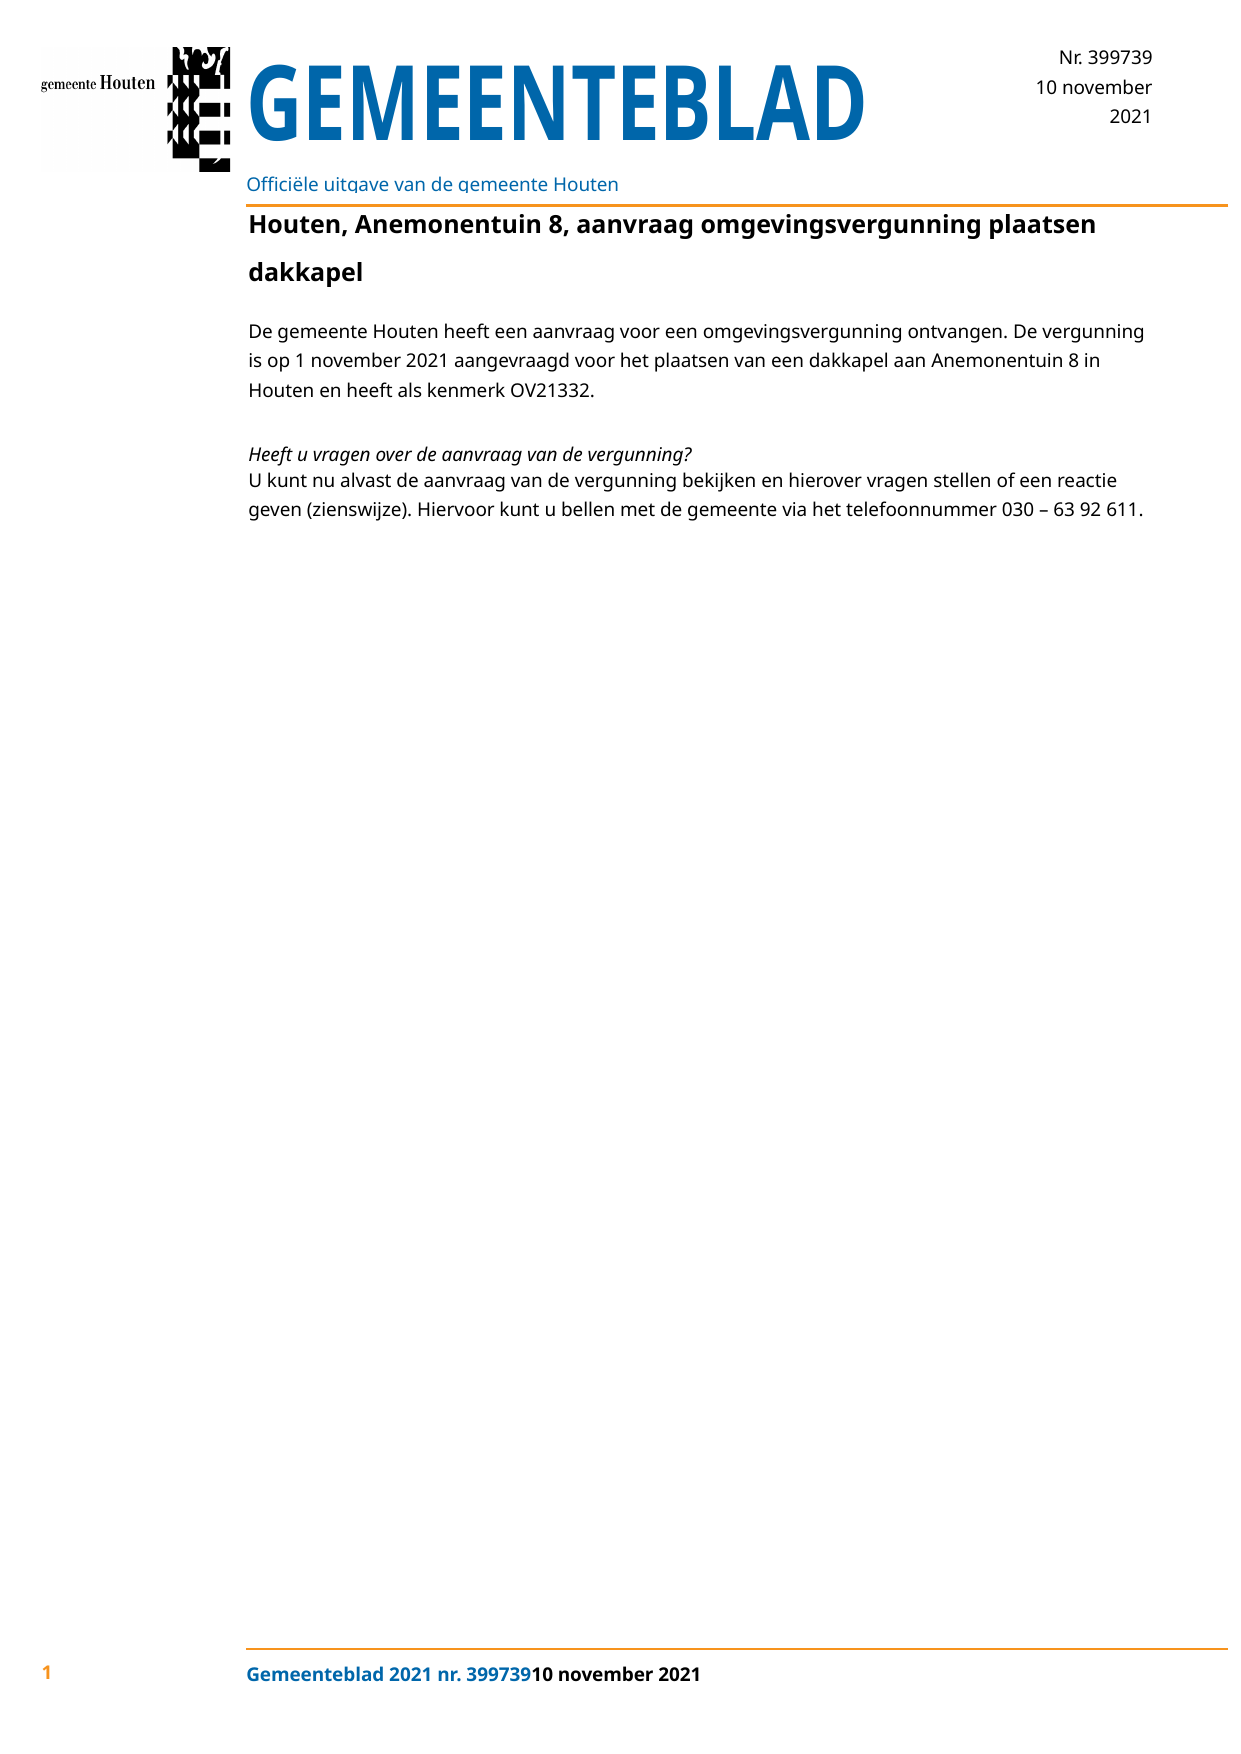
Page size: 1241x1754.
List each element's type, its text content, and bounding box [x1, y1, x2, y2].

text U kunt nu alvast de aanvraag van de vergunning bekijken en hierover vragen stellen of een reactie geven (zienswijze). Hiervoor kunt u bellen met de gemeente via het telefoonnummer 030 – 63 92 611. [248, 467, 1152, 522]
text Heeft u vragen over de aanvraag van de vergunning? [248, 441, 1152, 467]
text De gemeente Houten heeft een aanvraag voor een omgevingsvergunning ontvangen. De vergunning is op 1 november 2021 aangevraagd voor het plaatsen van een dakkapel aan Anemonentuin 8 in Houten en heeft als kenmerk OV21332. [248, 318, 1152, 403]
picture [41, 47, 231, 172]
text Houten, Anemonentuin 8, aanvraag omgevingsvergunning plaatsen dakkapel [248, 207, 1152, 288]
